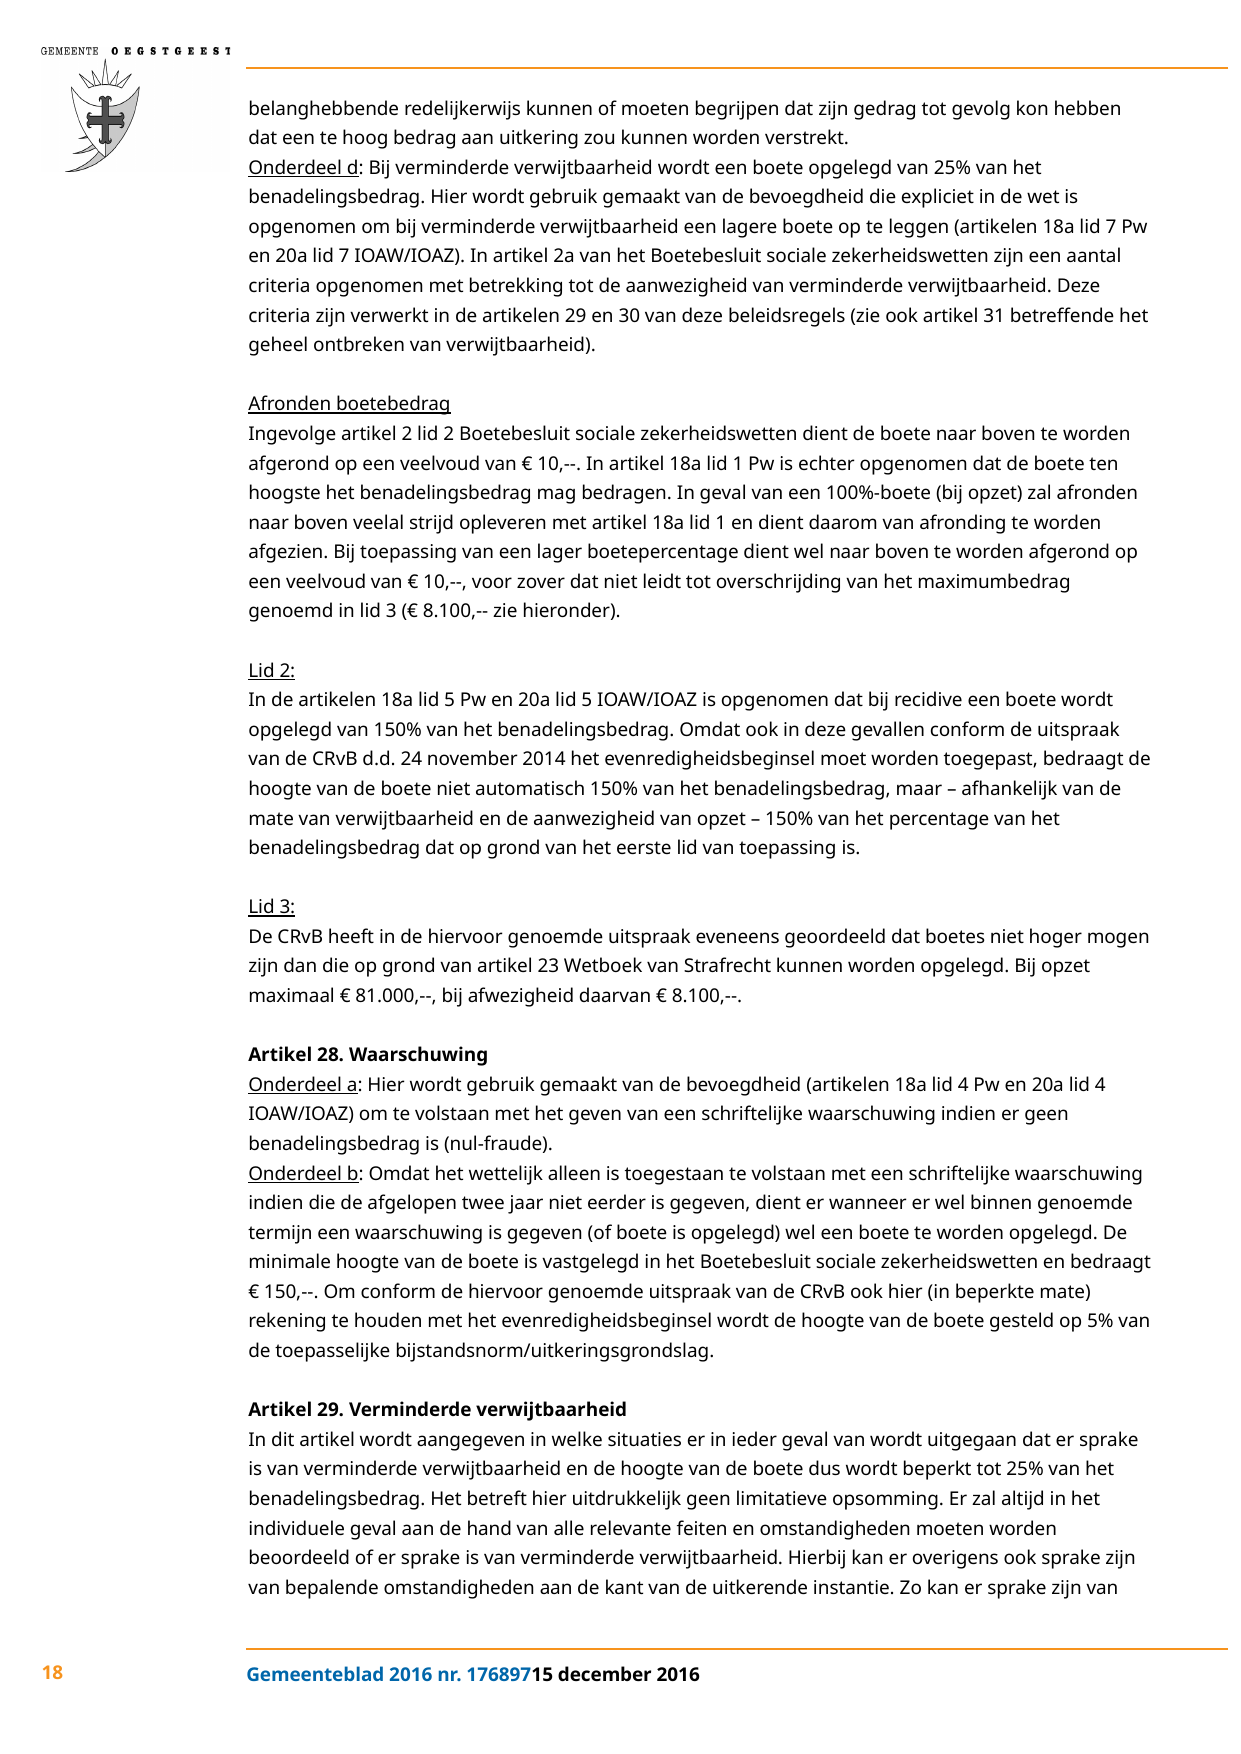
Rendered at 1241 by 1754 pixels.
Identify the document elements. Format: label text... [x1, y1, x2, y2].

text Artikel 29. Verminderde verwijtbaarheid [248, 1396, 1152, 1422]
text Onderdeel d: Bij verminderde verwijtbaarheid wordt een boete opgelegd van 25% van het benadelingsbedrag. Hier wordt gebruik gemaakt van de bevoegdheid die expliciet in de wet is opgenomen om bij verminderde verwijtbaarheid een lagere boete op te leggen (artikelen 18a lid 7 Pw en 20a lid 7 IOAW/IOAZ). In artikel 2a van het Boetebesluit sociale zekerheidswetten zijn een aantal criteria opgenomen met betrekking tot de aanwezigheid van verminderde verwijtbaarheid. Deze criteria zijn verwerkt in de artikelen 29 en 30 van deze beleidsregels (zie ook artikel 31 betreffende het geheel ontbreken van verwijtbaarheid). [248, 154, 1152, 357]
text Lid 2: [248, 657, 1152, 683]
text In de artikelen 18a lid 5 Pw en 20a lid 5 IOAW/IOAZ is opgenomen dat bij recidive een boete wordt opgelegd van 150% van het benadelingsbedrag. Omdat ook in deze gevallen conform de uitspraak van de CRvB d.d. 24 november 2014 het evenredigheidsbeginsel moet worden toegepast, bedraagt de hoogte van de boete niet automatisch 150% van het benadelingsbedrag, maar – afhankelijk van de mate van verwijtbaarheid en de aanwezigheid van opzet – 150% van het percentage van het benadelingsbedrag dat op grond van het eerste lid van toepassing is. [248, 686, 1152, 860]
text Onderdeel b: Omdat het wettelijk alleen is toegestaan te volstaan met een schriftelijke waarschuwing indien die de afgelopen twee jaar niet eerder is gegeven, dient er wanneer er wel binnen genoemde termijn een waarschuwing is gegeven (of boete is opgelegd) wel een boete te worden opgelegd. De minimale hoogte van de boete is vastgelegd in het Boetebesluit sociale zekerheidswetten en bedraagt € 150,--. Om conform de hiervoor genoemde uitspraak van de CRvB ook hier (in beperkte mate) rekening te houden met het evenredigheidsbeginsel wordt de hoogte van de boete gesteld op 5% van de toepasselijke bijstandsnorm/uitkeringsgrondslag. [248, 1160, 1152, 1363]
text De CRvB heeft in de hiervoor genoemde uitspraak eveneens geoordeeld dat boetes niet hoger mogen zijn dan die op grond van artikel 23 Wetboek van Strafrecht kunnen worden opgelegd. Bij opzet maximaal € 81.000,--, bij afwezigheid daarvan € 8.100,--. [248, 923, 1152, 1008]
text Afronden boetebedrag [248, 391, 1152, 416]
text Ingevolge artikel 2 lid 2 Boetebesluit sociale zekerheidswetten dient de boete naar boven te worden afgerond op een veelvoud van € 10,--. In artikel 18a lid 1 Pw is echter opgenomen dat de boete ten hoogste het benadelingsbedrag mag bedragen. In geval van een 100%-boete (bij opzet) zal afronden naar boven veelal strijd opleveren met artikel 18a lid 1 en dient daarom van afronding te worden afgezien. Bij toepassing van een lager boetepercentage dient wel naar boven te worden afgerond op een veelvoud van € 10,--, voor zover dat niet leidt tot overschrijding van het maximumbedrag genoemd in lid 3 (€ 8.100,-- zie hieronder). [248, 420, 1152, 623]
text Lid 3: [248, 893, 1152, 919]
picture [41, 47, 231, 172]
text belanghebbende redelijkerwijs kunnen of moeten begrijpen dat zijn gedrag tot gevolg kon hebben dat een te hoog bedrag aan uitkering zou kunnen worden verstrekt. [248, 95, 1152, 150]
text Artikel 28. Waarschuwing [248, 1041, 1152, 1067]
text In dit artikel wordt aangegeven in welke situaties er in ieder geval van wordt uitgegaan dat er sprake is van verminderde verwijtbaarheid en de hoogte van de boete dus wordt beperkt tot 25% van het benadelingsbedrag. Het betreft hier uitdrukkelijk geen limitatieve opsomming. Er zal altijd in het individuele geval aan de hand van alle relevante feiten en omstandigheden moeten worden beoordeeld of er sprake is van verminderde verwijtbaarheid. Hierbij kan er overigens ook sprake zijn van bepalende omstandigheden aan de kant van de uitkerende instantie. Zo kan er sprake zijn van [248, 1426, 1152, 1600]
text Onderdeel a: Hier wordt gebruik gemaakt van de bevoegdheid (artikelen 18a lid 4 Pw en 20a lid 4 IOAW/IOAZ) om te volstaan met het geven van een schriftelijke waarschuwing indien er geen benadelingsbedrag is (nul-fraude). [248, 1071, 1152, 1156]
